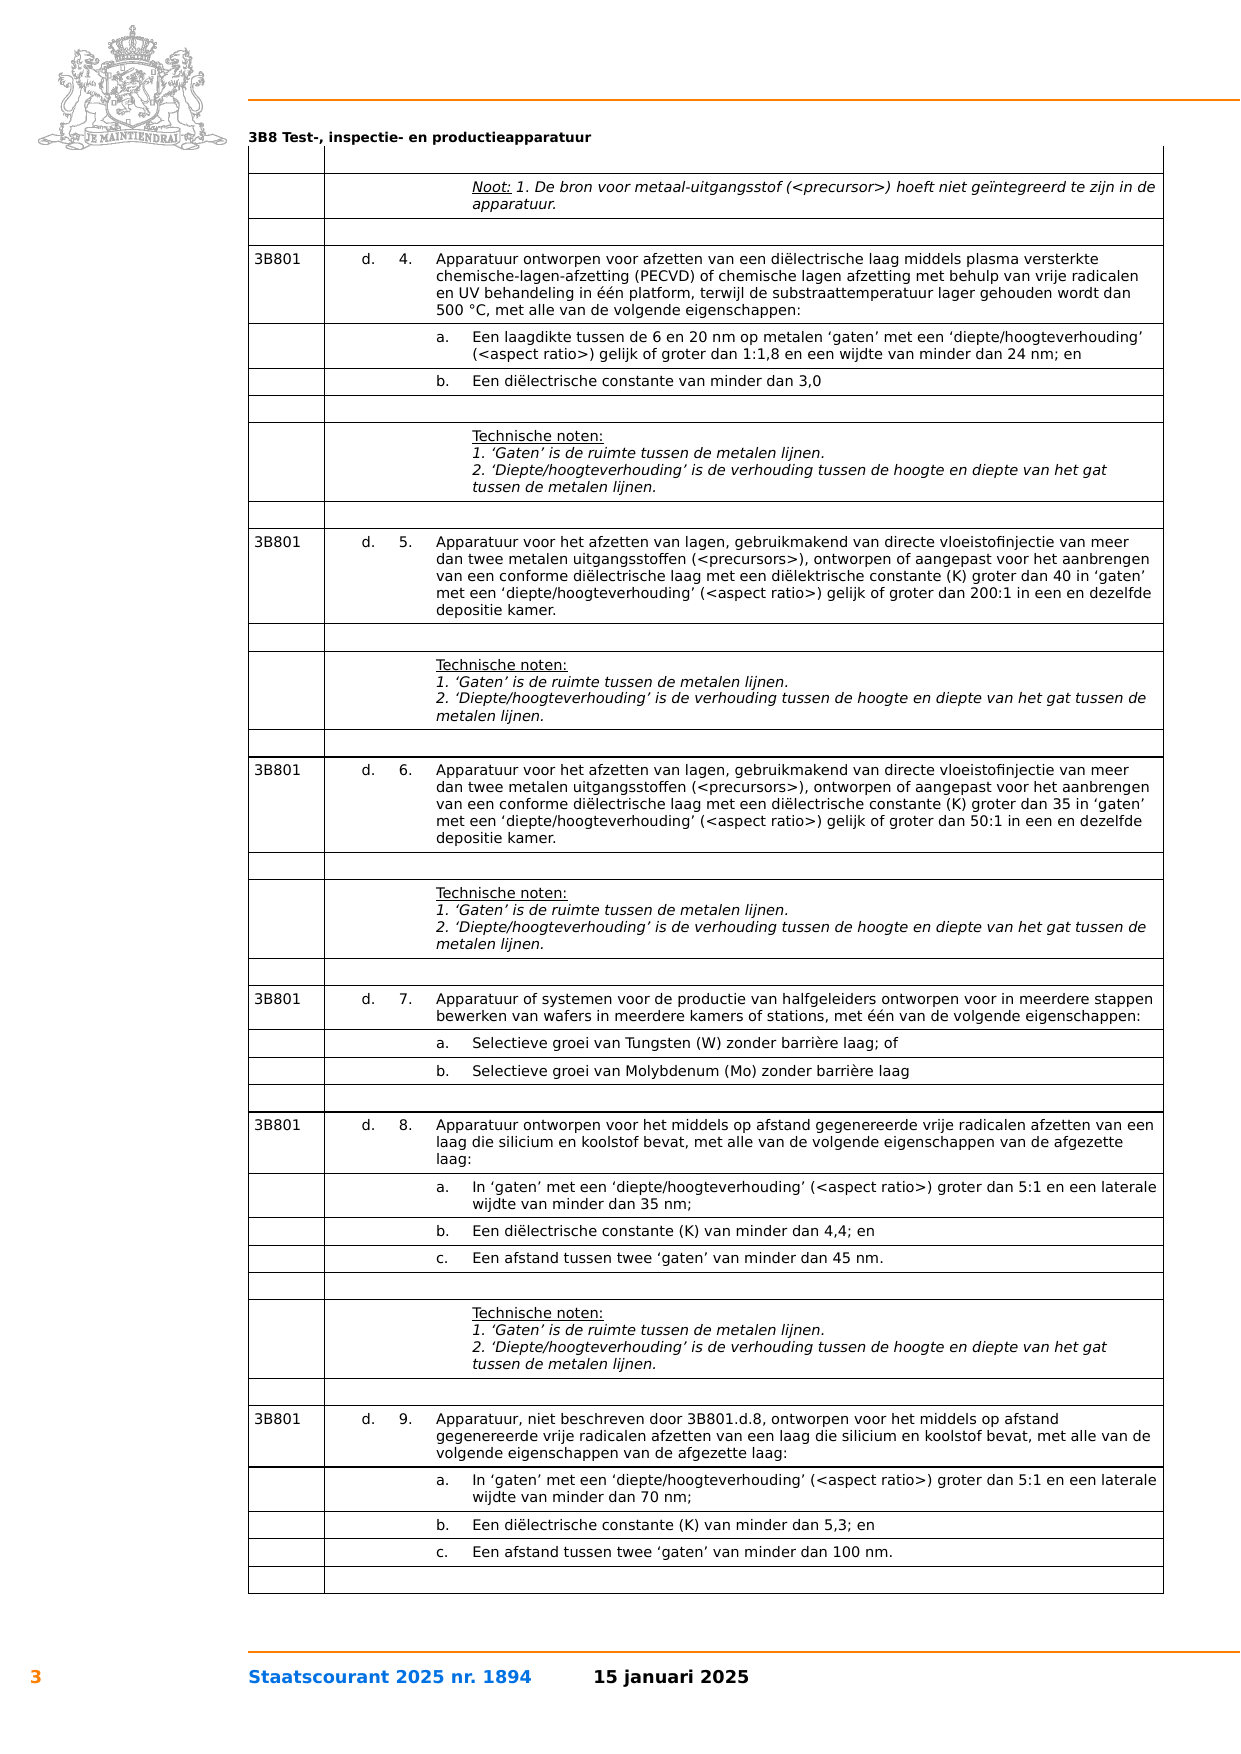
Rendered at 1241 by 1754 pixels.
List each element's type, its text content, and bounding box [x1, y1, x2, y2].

table_cell [325, 652, 356, 729]
table_cell [393, 1300, 430, 1378]
table_cell [393, 1539, 430, 1566]
table_cell [430, 1085, 1163, 1111]
table_cell 9. [393, 1406, 430, 1466]
table_cell [430, 1273, 1163, 1299]
table_cell [356, 146, 393, 173]
table_cell [356, 730, 393, 756]
table_cell [325, 880, 356, 957]
table_cell 3B801 [249, 1406, 324, 1466]
table_cell [356, 853, 393, 879]
table_cell d. [356, 1406, 393, 1466]
table_cell [249, 174, 324, 217]
table_cell [393, 1174, 430, 1217]
table_cell [325, 1300, 356, 1378]
table_cell a. [430, 324, 466, 367]
table_cell 3B801 [249, 1113, 324, 1173]
table_cell 3B801 [249, 529, 324, 623]
table_cell [393, 1379, 430, 1405]
table_cell Technische noten: 1. ‘Gaten’ is de ruimte tussen de metalen lijnen. 2. ‘Diepte/hoogteverhouding’ is de verhouding tussen de hoogte en diepte van het gat tussen de metalen lijnen. [430, 652, 1163, 729]
table_cell Technische noten: 1. ‘Gaten’ is de ruimte tussen de metalen lijnen. 2. ‘Diepte/hoogteverhouding’ is de verhouding tussen de hoogte en diepte van het gat tussen de metalen lijnen. [430, 880, 1163, 957]
table_cell [393, 1246, 430, 1272]
table_cell d. [356, 529, 393, 623]
table_cell [356, 1246, 393, 1272]
table_cell [356, 624, 393, 651]
table_cell [249, 423, 324, 501]
table_cell [325, 246, 356, 323]
table_cell [356, 652, 393, 729]
table_cell c. [430, 1539, 466, 1566]
table_cell [249, 146, 324, 173]
table_cell [325, 369, 356, 395]
table_cell [393, 730, 1163, 756]
table_cell [356, 1468, 393, 1511]
table_cell [325, 423, 356, 501]
table_cell [325, 1567, 356, 1593]
table_cell [249, 1218, 324, 1244]
table_cell [249, 502, 324, 528]
table_cell [325, 1058, 356, 1084]
table_cell a. [430, 1468, 466, 1511]
table_cell [249, 1567, 324, 1593]
table_cell 5. [393, 529, 430, 623]
table_cell [430, 502, 1163, 528]
table_cell Een diëlectrische constante (K) van minder dan 5,3; en [466, 1512, 1163, 1538]
table_cell [356, 880, 393, 957]
table_cell [430, 219, 1163, 245]
table_cell [356, 396, 393, 422]
table_cell Apparatuur ontworpen voor afzetten van een diëlectrische laag middels plasma versterkte chemische-lagen-afzetting (PECVD) of chemische lagen afzetting met behulp van vrije radicalen en UV behandeling in één platform, terwijl de substraattemperatuur lager gehouden wordt dan 500 °C, met alle van de volgende eigenschappen: [430, 246, 1163, 323]
table_cell [430, 1379, 1163, 1405]
table_cell [393, 1218, 430, 1244]
table_cell [430, 146, 1163, 173]
table_cell [249, 1468, 324, 1511]
table_cell [430, 1567, 466, 1593]
table_cell [249, 324, 324, 367]
table_cell [325, 1246, 356, 1272]
table_cell [393, 324, 430, 367]
table_cell In ‘gaten’ met een ‘diepte/hoogteverhouding’ (<aspect ratio>) groter dan 5:1 en een laterale wijdte van minder dan 70 nm; [466, 1468, 1163, 1511]
table_cell [356, 502, 393, 528]
table_cell [356, 1218, 393, 1244]
picture [38, 25, 227, 150]
table_cell [356, 423, 393, 501]
table_cell [249, 1085, 324, 1111]
table_cell Apparatuur ontworpen voor het middels op afstand gegenereerde vrije radicalen afzetten van een laag die silicium en koolstof bevat, met alle van de volgende eigenschappen van de afgezette laag: [430, 1113, 1163, 1173]
table_cell Een diëlectrische constante van minder dan 3,0 [466, 369, 1163, 395]
table_cell [249, 1030, 324, 1057]
table_cell [356, 1058, 393, 1084]
table_cell [325, 1539, 356, 1566]
table_cell [249, 730, 324, 756]
table_cell [393, 1468, 430, 1511]
table_cell Apparatuur of systemen voor de productie van halfgeleiders ontworpen voor in meerdere stappen bewerken van wafers in meerdere kamers of stations, met één van de volgende eigenschappen: [430, 986, 1163, 1029]
table_cell c. [430, 1246, 466, 1272]
table_cell [430, 423, 466, 501]
table_cell [325, 1273, 356, 1299]
table_cell [393, 624, 1163, 651]
table_cell [325, 1406, 356, 1466]
table_cell [325, 1030, 356, 1057]
table_cell [466, 1567, 1163, 1593]
table_cell [249, 652, 324, 729]
table_cell [325, 174, 356, 217]
table_cell [356, 1085, 393, 1111]
table_cell [393, 853, 1163, 879]
table_cell [249, 1246, 324, 1272]
table_cell [393, 1058, 430, 1084]
table_cell [249, 1379, 324, 1405]
table_cell [249, 1512, 324, 1538]
table_cell [249, 880, 324, 957]
table_cell [356, 219, 393, 245]
table_cell [393, 1512, 430, 1538]
table_cell [249, 396, 324, 422]
table_cell [430, 174, 466, 217]
table_cell [356, 369, 393, 395]
table_cell 3B801 [249, 246, 324, 323]
table_cell 4. [393, 246, 430, 323]
table_cell [249, 1058, 324, 1084]
table_cell Technische noten: 1. ‘Gaten’ is de ruimte tussen de metalen lijnen. 2. ‘Diepte/hoogteverhouding’ is de verhouding tussen de hoogte en diepte van het gat tussen de metalen lijnen. [466, 1300, 1163, 1378]
table_cell b. [430, 369, 466, 395]
table_cell a. [430, 1030, 466, 1057]
table_cell [249, 219, 324, 245]
table_cell d. [356, 758, 393, 852]
table_cell [393, 146, 430, 173]
table_cell [249, 853, 324, 879]
table_cell b. [430, 1218, 466, 1244]
table_cell [325, 1085, 356, 1111]
table_cell 7. [393, 986, 430, 1029]
table_cell [325, 730, 356, 756]
table_cell [393, 652, 430, 729]
table_header 3B8 Test-, inspectie- en productieapparatuur [248, 130, 1163, 146]
table_cell [393, 1567, 430, 1593]
table_cell d. [356, 986, 393, 1029]
table_cell Apparatuur voor het afzetten van lagen, gebruikmakend van directe vloeistofinjectie van meer dan twee metalen uitgangsstoffen (<precursors>), ontworpen of aangepast voor het aanbrengen van een conforme diëlectrische laag met een diëlektrische constante (K) groter dan 40 in ‘gaten’ met een ‘diepte/hoogteverhouding’ (<aspect ratio>) gelijk of groter dan 200:1 in een en dezelfde depositie kamer. [430, 529, 1163, 623]
table_cell [393, 959, 1163, 985]
table_cell Een afstand tussen twee ‘gaten’ van minder dan 45 nm. [466, 1246, 1163, 1272]
table_cell [325, 502, 356, 528]
table_cell [325, 219, 356, 245]
table_cell [356, 1300, 393, 1378]
table_cell [249, 1300, 324, 1378]
table_cell [393, 396, 430, 422]
table_cell [356, 1379, 393, 1405]
table_cell [325, 529, 356, 623]
table_cell Selectieve groei van Tungsten (W) zonder barrière laag; of [466, 1030, 1163, 1057]
table_cell [325, 1218, 356, 1244]
table_cell [325, 758, 356, 852]
table_cell [249, 959, 324, 985]
table_cell [393, 1085, 430, 1111]
table_cell [356, 1030, 393, 1057]
table_cell a. [430, 1174, 466, 1217]
table_cell [325, 1174, 356, 1217]
table_cell [325, 1113, 356, 1173]
table_cell [356, 174, 393, 217]
table_cell b. [430, 1058, 466, 1084]
table_cell 6. [393, 758, 430, 852]
table_cell [325, 624, 356, 651]
table_cell [356, 1539, 393, 1566]
table_cell [393, 502, 430, 528]
table_cell Selectieve groei van Molybdenum (Mo) zonder barrière laag [466, 1058, 1163, 1084]
table_cell [325, 853, 356, 879]
table_cell d. [356, 246, 393, 323]
table_cell [356, 1512, 393, 1538]
table_cell [430, 1300, 466, 1378]
table_cell Noot: 1. De bron voor metaal-uitgangsstof (<precursor>) hoeft niet geïntegreerd te zijn in de apparatuur. [466, 174, 1163, 217]
table_cell [325, 1512, 356, 1538]
table_cell [393, 1030, 430, 1057]
table_cell [356, 1567, 393, 1593]
table_cell 8. [393, 1113, 430, 1173]
table_cell [393, 219, 430, 245]
table_cell [249, 369, 324, 395]
table_cell Een diëlectrische constante (K) van minder dan 4,4; en [466, 1218, 1163, 1244]
table_cell [325, 146, 356, 173]
table_cell [325, 959, 356, 985]
table_cell [249, 624, 324, 651]
table_cell [325, 1468, 356, 1511]
table_cell 3B801 [249, 986, 324, 1029]
table_cell d. [356, 1113, 393, 1173]
table_cell [325, 986, 356, 1029]
table_cell [393, 880, 430, 957]
table_cell [430, 396, 1163, 422]
table_cell [393, 1273, 430, 1299]
table_cell [325, 396, 356, 422]
table_cell b. [430, 1512, 466, 1538]
table_cell [393, 174, 430, 217]
table_cell Een afstand tussen twee ‘gaten’ van minder dan 100 nm. [466, 1539, 1163, 1566]
table_cell [249, 1273, 324, 1299]
table_cell [325, 1379, 356, 1405]
table_cell [249, 1174, 324, 1217]
table_cell [356, 1174, 393, 1217]
table_cell [325, 324, 356, 367]
table_cell [393, 369, 430, 395]
table_cell Een laagdikte tussen de 6 en 20 nm op metalen ‘gaten’ met een ‘diepte/hoogteverhouding’ (<aspect ratio>) gelijk of groter dan 1:1,8 en een wijdte van minder dan 24 nm; en [466, 324, 1163, 367]
table_cell Apparatuur, niet beschreven door 3B801.d.8, ontworpen voor het middels op afstand gegenereerde vrije radicalen afzetten van een laag die silicium en koolstof bevat, met alle van de volgende eigenschappen van de afgezette laag: [430, 1406, 1163, 1466]
table_cell [393, 423, 430, 501]
table_cell In ‘gaten’ met een ‘diepte/hoogteverhouding’ (<aspect ratio>) groter dan 5:1 en een laterale wijdte van minder dan 35 nm; [466, 1174, 1163, 1217]
table_cell [356, 324, 393, 367]
table_cell Apparatuur voor het afzetten van lagen, gebruikmakend van directe vloeistofinjectie van meer dan twee metalen uitgangsstoffen (<precursors>), ontworpen of aangepast voor het aanbrengen van een conforme diëlectrische laag met een diëlectrische constante (K) groter dan 35 in ‘gaten’ met een ‘diepte/hoogteverhouding’ (<aspect ratio>) gelijk of groter dan 50:1 in een en dezelfde depositie kamer. [430, 758, 1163, 852]
table_cell Technische noten: 1. ‘Gaten’ is de ruimte tussen de metalen lijnen. 2. ‘Diepte/hoogteverhouding’ is de verhouding tussen de hoogte en diepte van het gat tussen de metalen lijnen. [466, 423, 1163, 501]
table_cell [356, 959, 393, 985]
table_cell [356, 1273, 393, 1299]
table_cell 3B801 [249, 758, 324, 852]
table_cell [249, 1539, 324, 1566]
